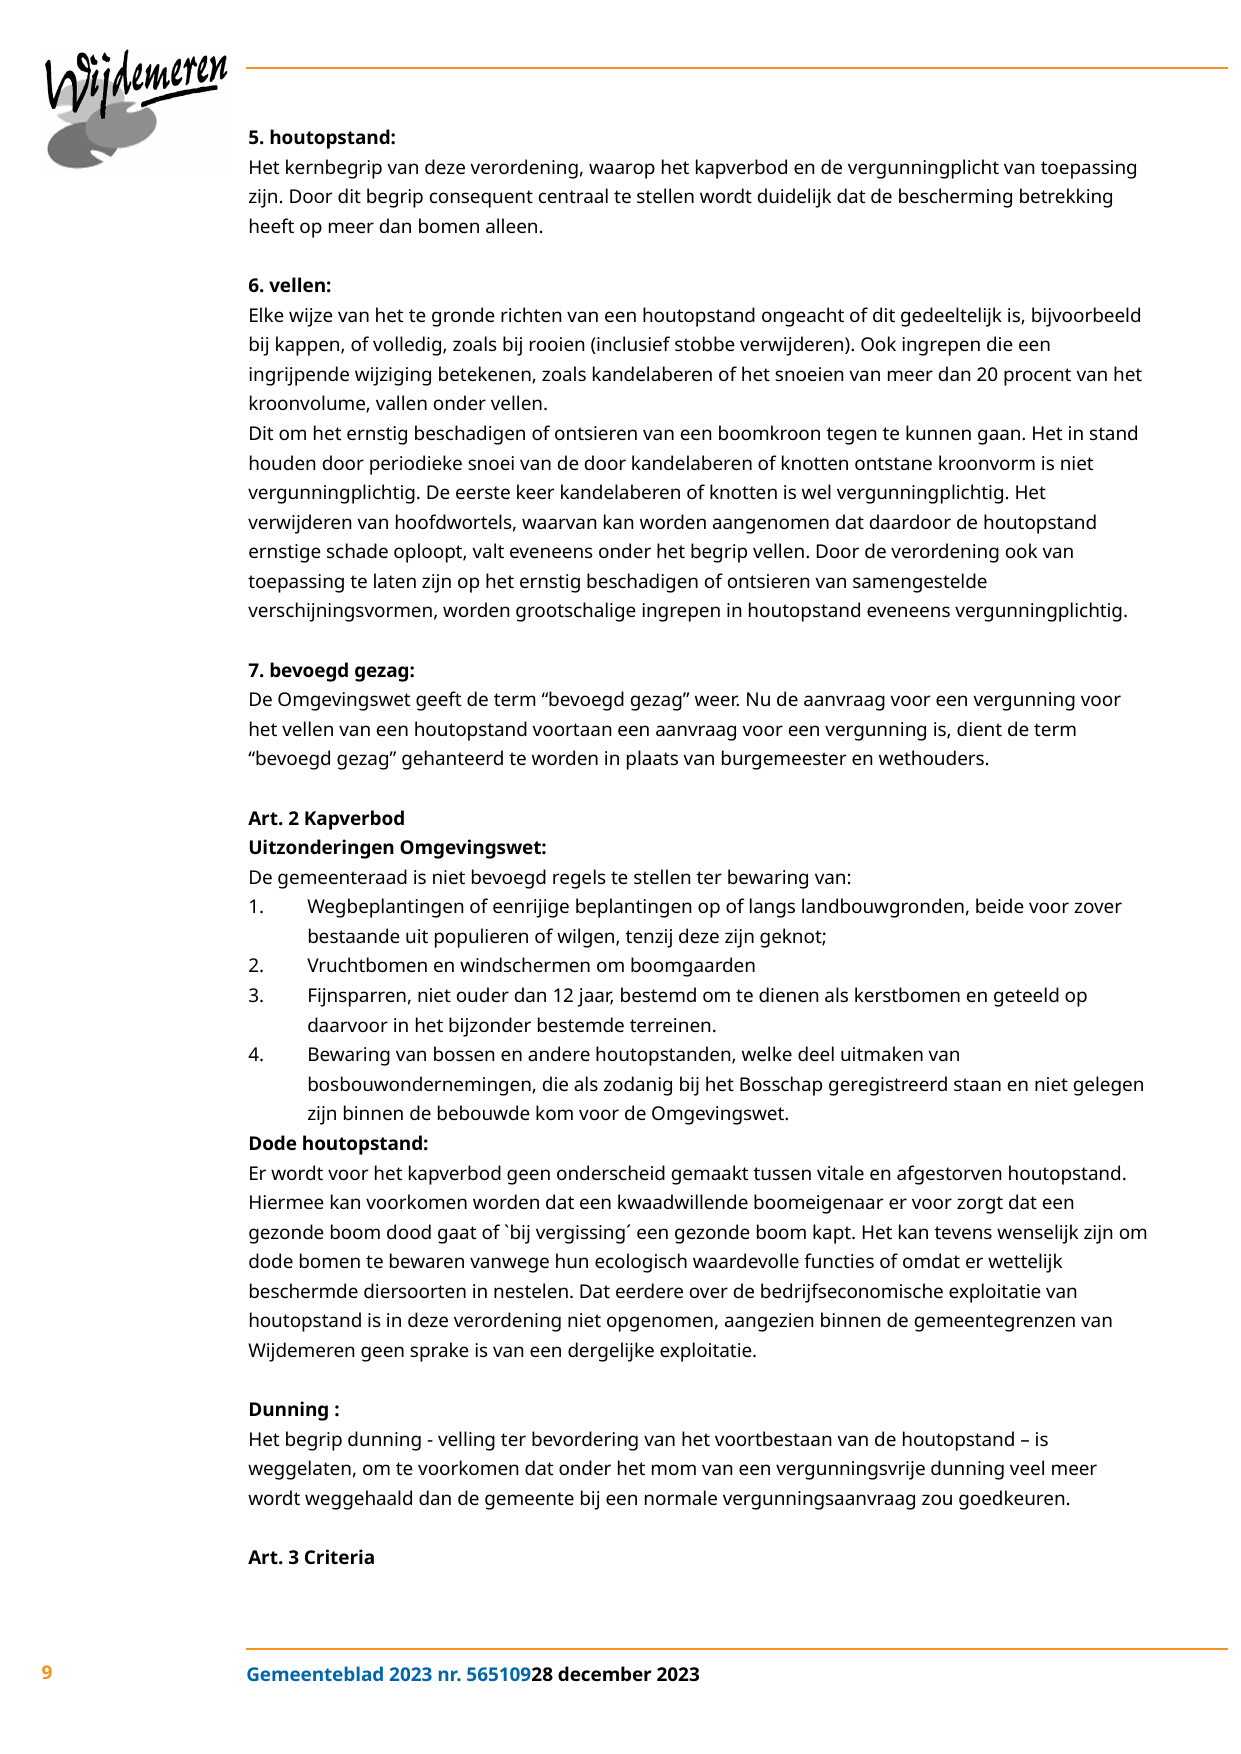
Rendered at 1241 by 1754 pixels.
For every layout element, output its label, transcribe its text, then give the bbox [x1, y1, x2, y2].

text 6. vellen: [248, 272, 1152, 298]
text 7. bevoegd gezag: [248, 657, 1152, 683]
text Art. 3 Criteria [248, 1544, 1152, 1570]
picture [41, 47, 231, 172]
text Art. 2 Kapverbod [248, 805, 1152, 831]
text Dit om het ernstig beschadigen of ontsieren van een boomkroon tegen te kunnen gaan. Het in stand houden door periodieke snoei van de door kandelaberen of knotten ontstane kroonvorm is niet vergunningplichtig. De eerste keer kandelaberen of knotten is wel vergunningplichtig. Het verwijderen van hoofdwortels, waarvan kan worden aangenomen dat daardoor de houtopstand ernstige schade oploopt, valt eveneens onder het begrip vellen. Door de verordening ook van toepassing te laten zijn op het ernstig beschadigen of ontsieren van samengestelde verschijningsvormen, worden grootschalige ingrepen in houtopstand eveneens vergunningplichtig. [248, 420, 1152, 623]
text Dunning : [248, 1396, 1152, 1422]
text Het begrip dunning - velling ter bevordering van het voortbestaan van de houtopstand – is weggelaten, om te voorkomen dat onder het mom van een vergunningsvrije dunning veel meer wordt weggehaald dan de gemeente bij een normale vergunningsaanvraag zou goedkeuren. [248, 1426, 1152, 1511]
text Het kernbegrip van deze verordening, waarop het kapverbod en de vergunningplicht van toepassing zijn. Door dit begrip consequent centraal te stellen wordt duidelijk dat de bescherming betrekking heeft op meer dan bomen alleen. [248, 154, 1152, 239]
list Bewaring van bossen en andere houtopstanden, welke deel uitmaken van bosbouwondernemingen, die als zodanig bij het Bosschap geregistreerd staan en niet gelegen zijn binnen de bebouwde kom voor de Omgevingswet. [248, 1041, 1152, 1126]
text Elke wijze van het te gronde richten van een houtopstand ongeacht of dit gedeeltelijk is, bijvoorbeeld bij kappen, of volledig, zoals bij rooien (inclusief stobbe verwijderen). Ook ingrepen die een ingrijpende wijziging betekenen, zoals kandelaberen of het snoeien van meer dan 20 procent van het kroonvolume, vallen onder vellen. [248, 302, 1152, 416]
list Wegbeplantingen of eenrijige beplantingen op of langs landbouwgronden, beide voor zover bestaande uit populieren of wilgen, tenzij deze zijn geknot; [248, 893, 1152, 949]
text Dode houtopstand: [248, 1130, 1152, 1156]
text 5. houtopstand: [248, 124, 1152, 150]
text De Omgevingswet geeft de term “bevoegd gezag” weer. Nu de aanvraag voor een vergunning voor het vellen van een houtopstand voortaan een aanvraag voor een vergunning is, dient de term “bevoegd gezag” gehanteerd te worden in plaats van burgemeester en wethouders. [248, 686, 1152, 771]
text De gemeenteraad is niet bevoegd regels te stellen ter bewaring van: [248, 864, 1152, 890]
text Er wordt voor het kapverbod geen onderscheid gemaakt tussen vitale en afgestorven houtopstand. Hiermee kan voorkomen worden dat een kwaadwillende boomeigenaar er voor zorgt dat een gezonde boom dood gaat of `bij vergissing´ een gezonde boom kapt. Het kan tevens wenselijk zijn om dode bomen te bewaren vanwege hun ecologisch waardevolle functies of omdat er wettelijk beschermde diersoorten in nestelen. Dat eerdere over de bedrijfseconomische exploitatie van houtopstand is in deze verordening niet opgenomen, aangezien binnen de gemeentegrenzen van Wijdemeren geen sprake is van een dergelijke exploitatie. [248, 1160, 1152, 1363]
list Vruchtbomen en windschermen om boomgaarden [248, 953, 1152, 978]
list Fijnsparren, niet ouder dan 12 jaar, bestemd om te dienen als kerstbomen en geteeld op daarvoor in het bijzonder bestemde terreinen. [248, 982, 1152, 1038]
text Uitzonderingen Omgevingswet: [248, 834, 1152, 860]
